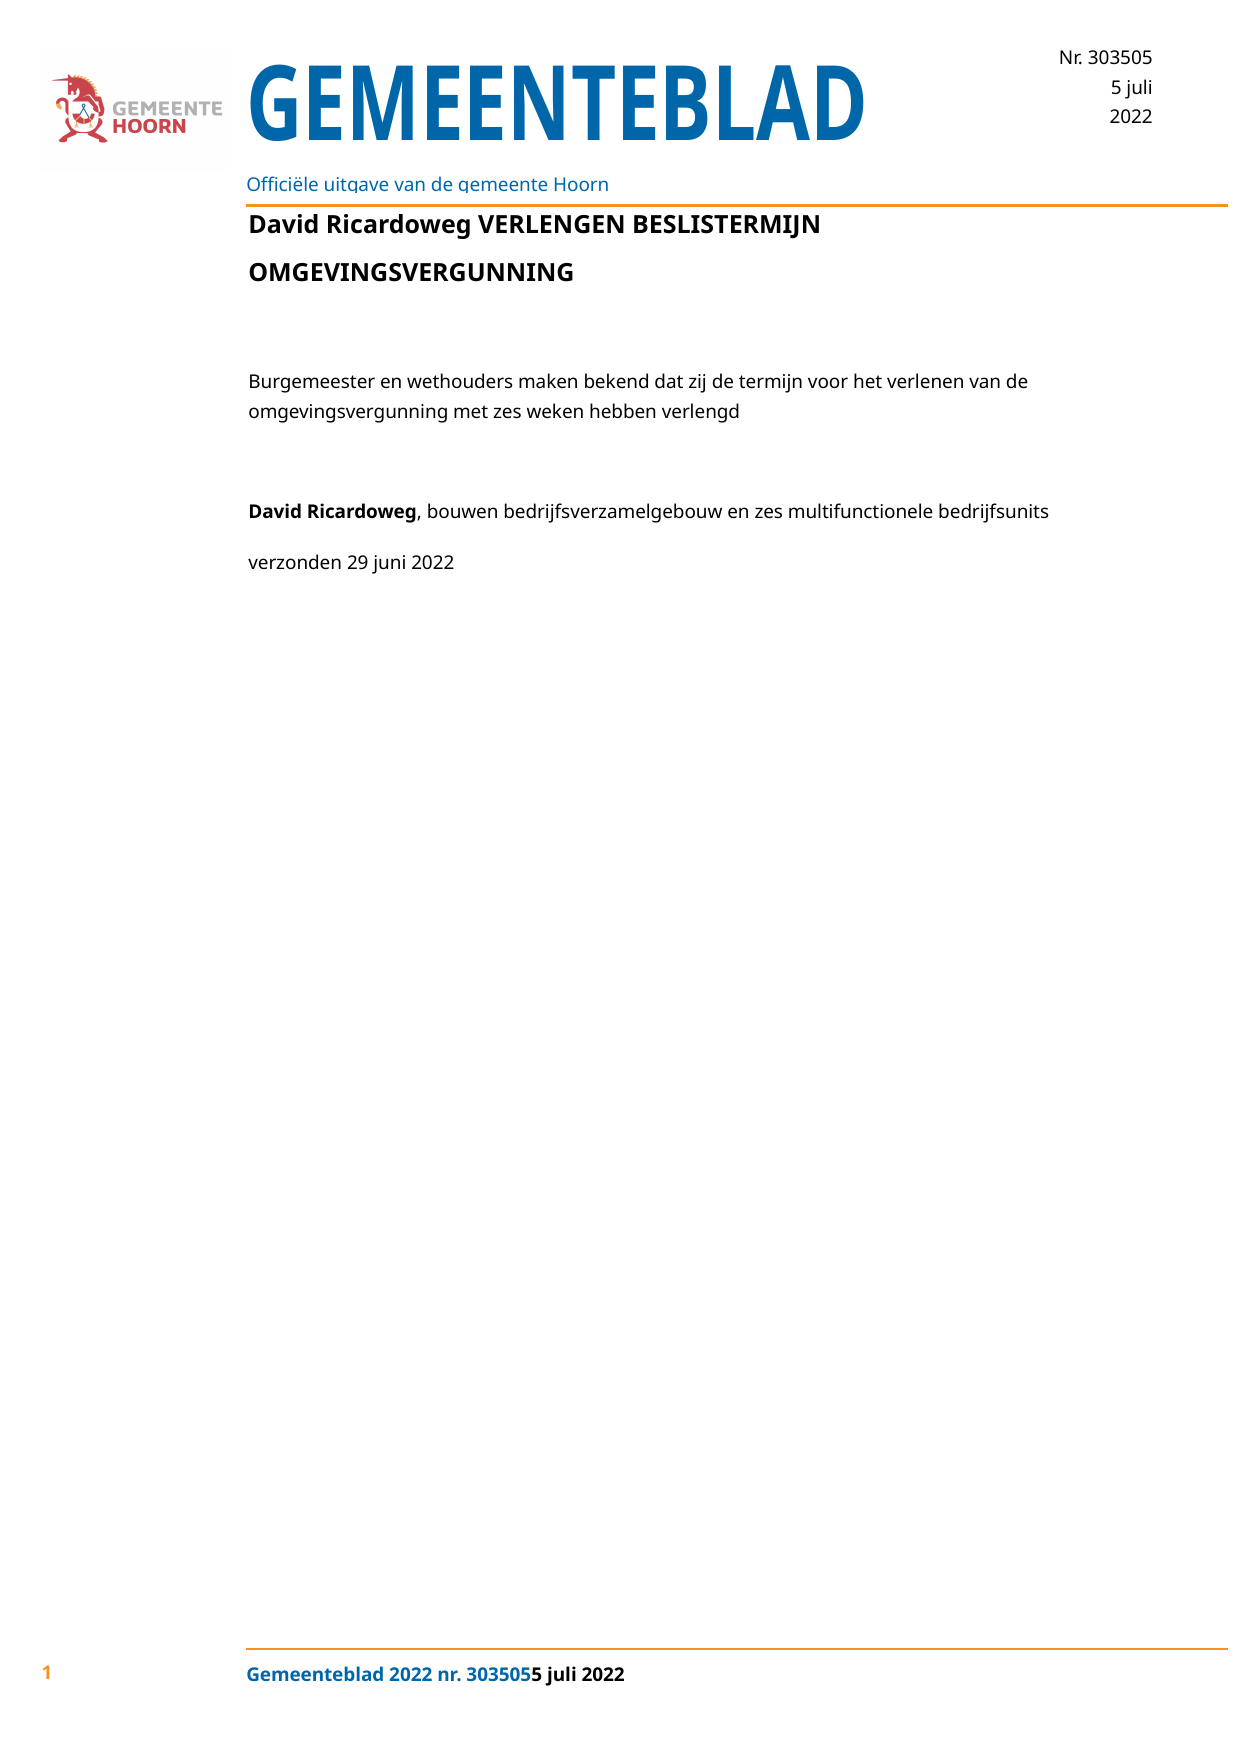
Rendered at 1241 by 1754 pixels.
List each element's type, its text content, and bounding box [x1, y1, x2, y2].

picture [41, 47, 231, 172]
text David Ricardoweg, bouwen bedrijfsverzamelgebouw en zes multifunctionele bedrijfsunits [248, 499, 1152, 524]
text Burgemeester en wethouders maken bekend dat zij de termijn voor het verlenen van de omgevingsvergunning met zes weken hebben verlengd [248, 368, 1152, 424]
text verzonden 29 juni 2022 [248, 549, 1152, 575]
text David Ricardoweg VERLENGEN BESLISTERMIJN OMGEVINGSVERGUNNING [248, 207, 1152, 288]
